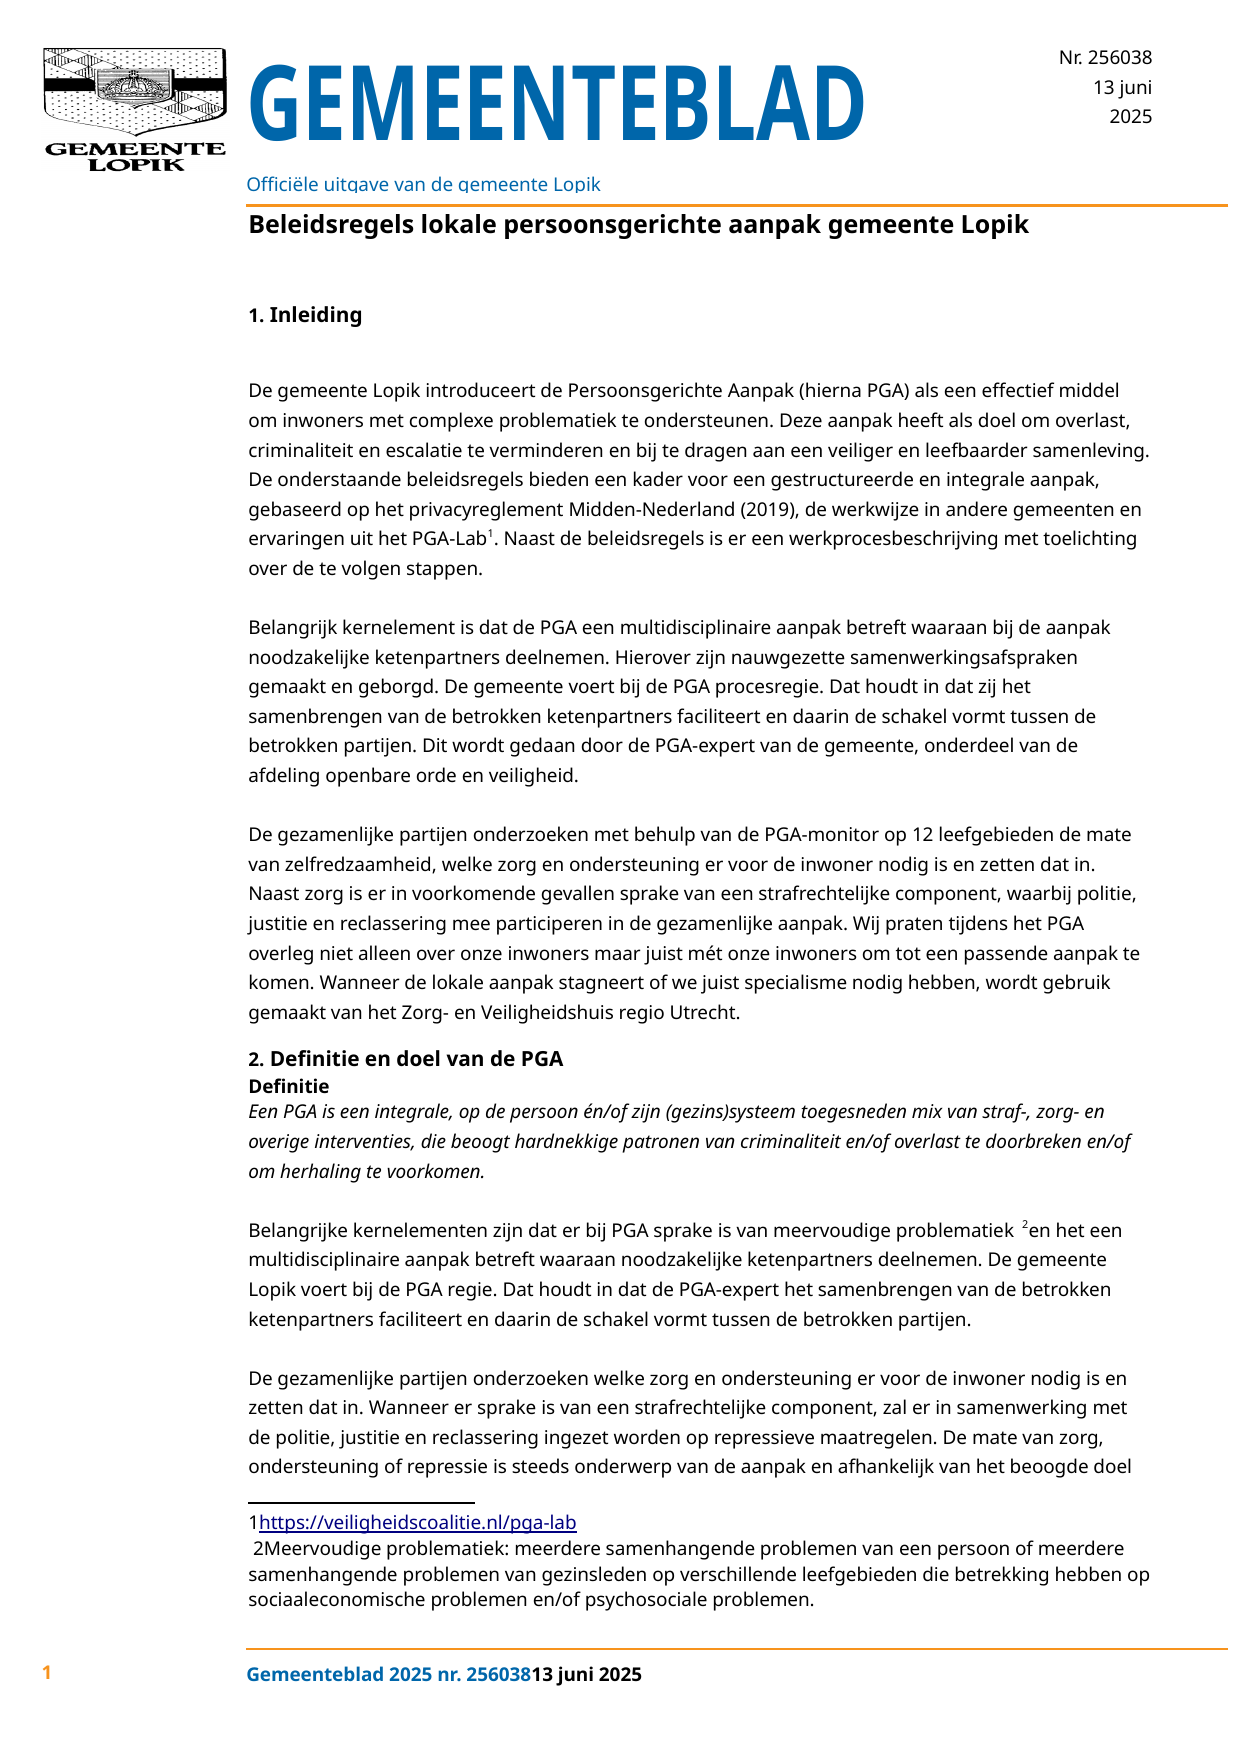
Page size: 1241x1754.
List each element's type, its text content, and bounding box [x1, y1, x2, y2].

text Definitie [248, 1073, 1152, 1099]
text Meervoudige problematiek: meerdere samenhangende problemen van een persoon of meerdere samenhangende problemen van gezinsleden op verschillende leefgebieden die betrekking hebben op sociaaleconomische problemen en/of psychosociale problemen. [248, 1535, 1152, 1612]
text De gezamenlijke partijen onderzoeken welke zorg en ondersteuning er voor de inwoner nodig is en zetten dat in. Wanneer er sprake is van een strafrechtelijke component, zal er in samenwerking met de politie, justitie en reclassering ingezet worden op repressieve maatregelen. De mate van zorg, ondersteuning of repressie is steeds onderwerp van de aanpak en afhankelijk van het beoogde doel [248, 1365, 1152, 1479]
picture [41, 47, 231, 172]
text De gemeente Lopik introduceert de Persoonsgerichte Aanpak (hierna PGA) als een effectief middel om inwoners met complexe problematiek te ondersteunen. Deze aanpak heeft als doel om overlast, criminaliteit en escalatie te verminderen en bij te dragen aan een veiliger en leefbaarder samenleving. De onderstaande beleidsregels bieden een kader voor een gestructureerde en integrale aanpak, gebaseerd op het privacyreglement Midden-Nederland (2019), de werkwijze in andere gemeenten en ervaringen uit het PGA-Lab. Naast de beleidsregels is er een werkprocesbeschrijving met toelichting over de te volgen stappen. [248, 378, 1152, 581]
text Belangrijk kernelement is dat de PGA een multidisciplinaire aanpak betreft waaraan bij de aanpak noodzakelijke ketenpartners deelnemen. Hierover zijn nauwgezette samenwerkingsafspraken gemaakt en geborgd. De gemeente voert bij de PGA procesregie. Dat houdt in dat zij het samenbrengen van de betrokken ketenpartners faciliteert en daarin de schakel vormt tussen de betrokken partijen. Dit wordt gedaan door de PGA-expert van de gemeente, onderdeel van de afdeling openbare orde en veiligheid. [248, 614, 1152, 788]
text Belangrijke kernelementen zijn dat er bij PGA sprake is van meervoudige problematiek en het een multidisciplinaire aanpak betreft waaraan noodzakelijke ketenpartners deelnemen. De gemeente Lopik voert bij de PGA regie. Dat houdt in dat de PGA-expert het samenbrengen van de betrokken ketenpartners faciliteert en daarin de schakel vormt tussen de betrokken partijen. [248, 1217, 1152, 1331]
text Een PGA is een integrale, op de persoon én/of zijn (gezins)systeem toegesneden mix van straf-, zorg- en overige interventies, die beoogt hardnekkige patronen van criminaliteit en/of overlast te doorbreken en/of om herhaling te voorkomen. [248, 1099, 1152, 1183]
text Beleidsregels lokale persoonsgerichte aanpak gemeente Lopik [248, 207, 1152, 241]
text De gezamenlijke partijen onderzoeken met behulp van de PGA-monitor op 12 leefgebieden de mate van zelfredzaamheid, welke zorg en ondersteuning er voor de inwoner nodig is en zetten dat in. Naast zorg is er in voorkomende gevallen sprake van een strafrechtelijke component, waarbij politie, justitie en reclassering mee participeren in de gezamenlijke aanpak. Wij praten tijdens het PGA overleg niet alleen over onze inwoners maar juist mét onze inwoners om tot een passende aanpak te komen. Wanneer de lokale aanpak stagneert of we juist specialisme nodig hebben, wordt gebruik gemaakt van het Zorg- en Veiligheidshuis regio Utrecht. [248, 821, 1152, 1024]
text 1. Inleiding [248, 300, 1152, 328]
text 2. Definitie en doel van de PGA [248, 1044, 1152, 1073]
text https://veiligheidscoalitie.nl/pga-lab [248, 1509, 1152, 1535]
